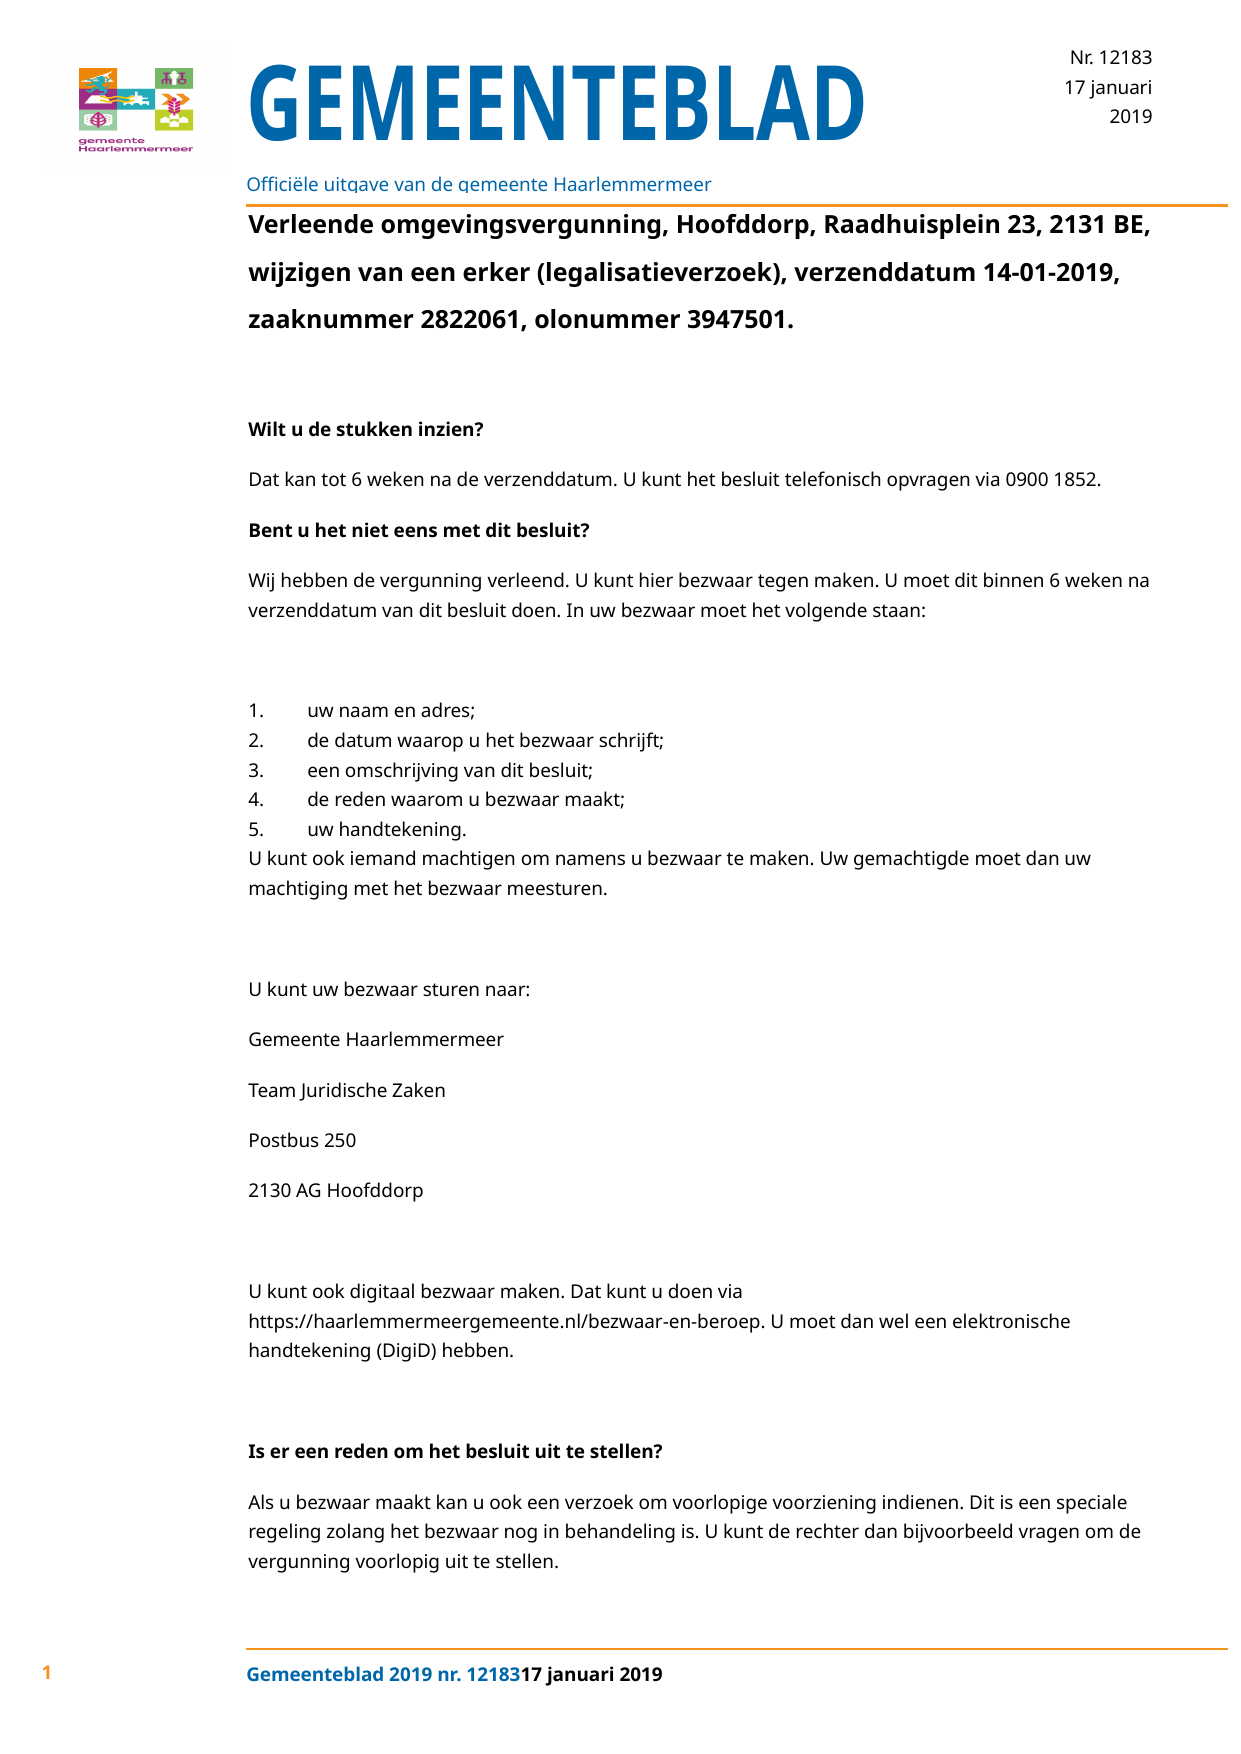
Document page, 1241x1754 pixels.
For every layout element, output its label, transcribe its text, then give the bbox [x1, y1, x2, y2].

text Is er een reden om het besluit uit te stellen? [248, 1438, 1152, 1464]
text Postbus 250 [248, 1127, 1152, 1153]
picture [41, 47, 231, 172]
text Bent u het niet eens met dit besluit? [248, 517, 1152, 542]
text 2130 AG Hoofddorp [248, 1178, 1152, 1203]
text Wij hebben de vergunning verleend. U kunt hier bezwaar tegen maken. U moet dit binnen 6 weken na verzenddatum van dit besluit doen. In uw bezwaar moet het volgende staan: [248, 567, 1152, 622]
text Wilt u de stukken inzien? [248, 416, 1152, 442]
list de reden waarom u bezwaar maakt; [248, 786, 1152, 812]
text Dat kan tot 6 weken na de verzenddatum. U kunt het besluit telefonisch opvragen via 0900 1852. [248, 466, 1152, 492]
list uw naam en adres; [248, 698, 1152, 723]
text U kunt uw bezwaar sturen naar: [248, 976, 1152, 1002]
text U kunt ook digitaal bezwaar maken. Dat kunt u doen via https://haarlemmermeergemeente.nl/bezwaar-en-beroep. U moet dan wel een elektronische handtekening (DigiD) hebben. [248, 1278, 1152, 1363]
text Team Juridische Zaken [248, 1077, 1152, 1102]
text Gemeente Haarlemmermeer [248, 1026, 1152, 1052]
list een omschrijving van dit besluit; [248, 757, 1152, 782]
list de datum waarop u het bezwaar schrijft; [248, 727, 1152, 753]
text Verleende omgevingsvergunning, Hoofddorp, Raadhuisplein 23, 2131 BE, wijzigen van een erker (legalisatieverzoek), verzenddatum 14-01-2019, zaaknummer 2822061, olonummer 3947501. [248, 207, 1152, 336]
text Als u bezwaar maakt kan u ook een verzoek om voorlopige voorziening indienen. Dit is een speciale regeling zolang het bezwaar nog in behandeling is. U kunt de rechter dan bijvoorbeeld vragen om de vergunning voorlopig uit te stellen. [248, 1489, 1152, 1574]
text U kunt ook iemand machtigen om namens u bezwaar te maken. Uw gemachtigde moet dan uw machtiging met het bezwaar meesturen. [248, 846, 1152, 901]
list uw handtekening. [248, 816, 1152, 842]
